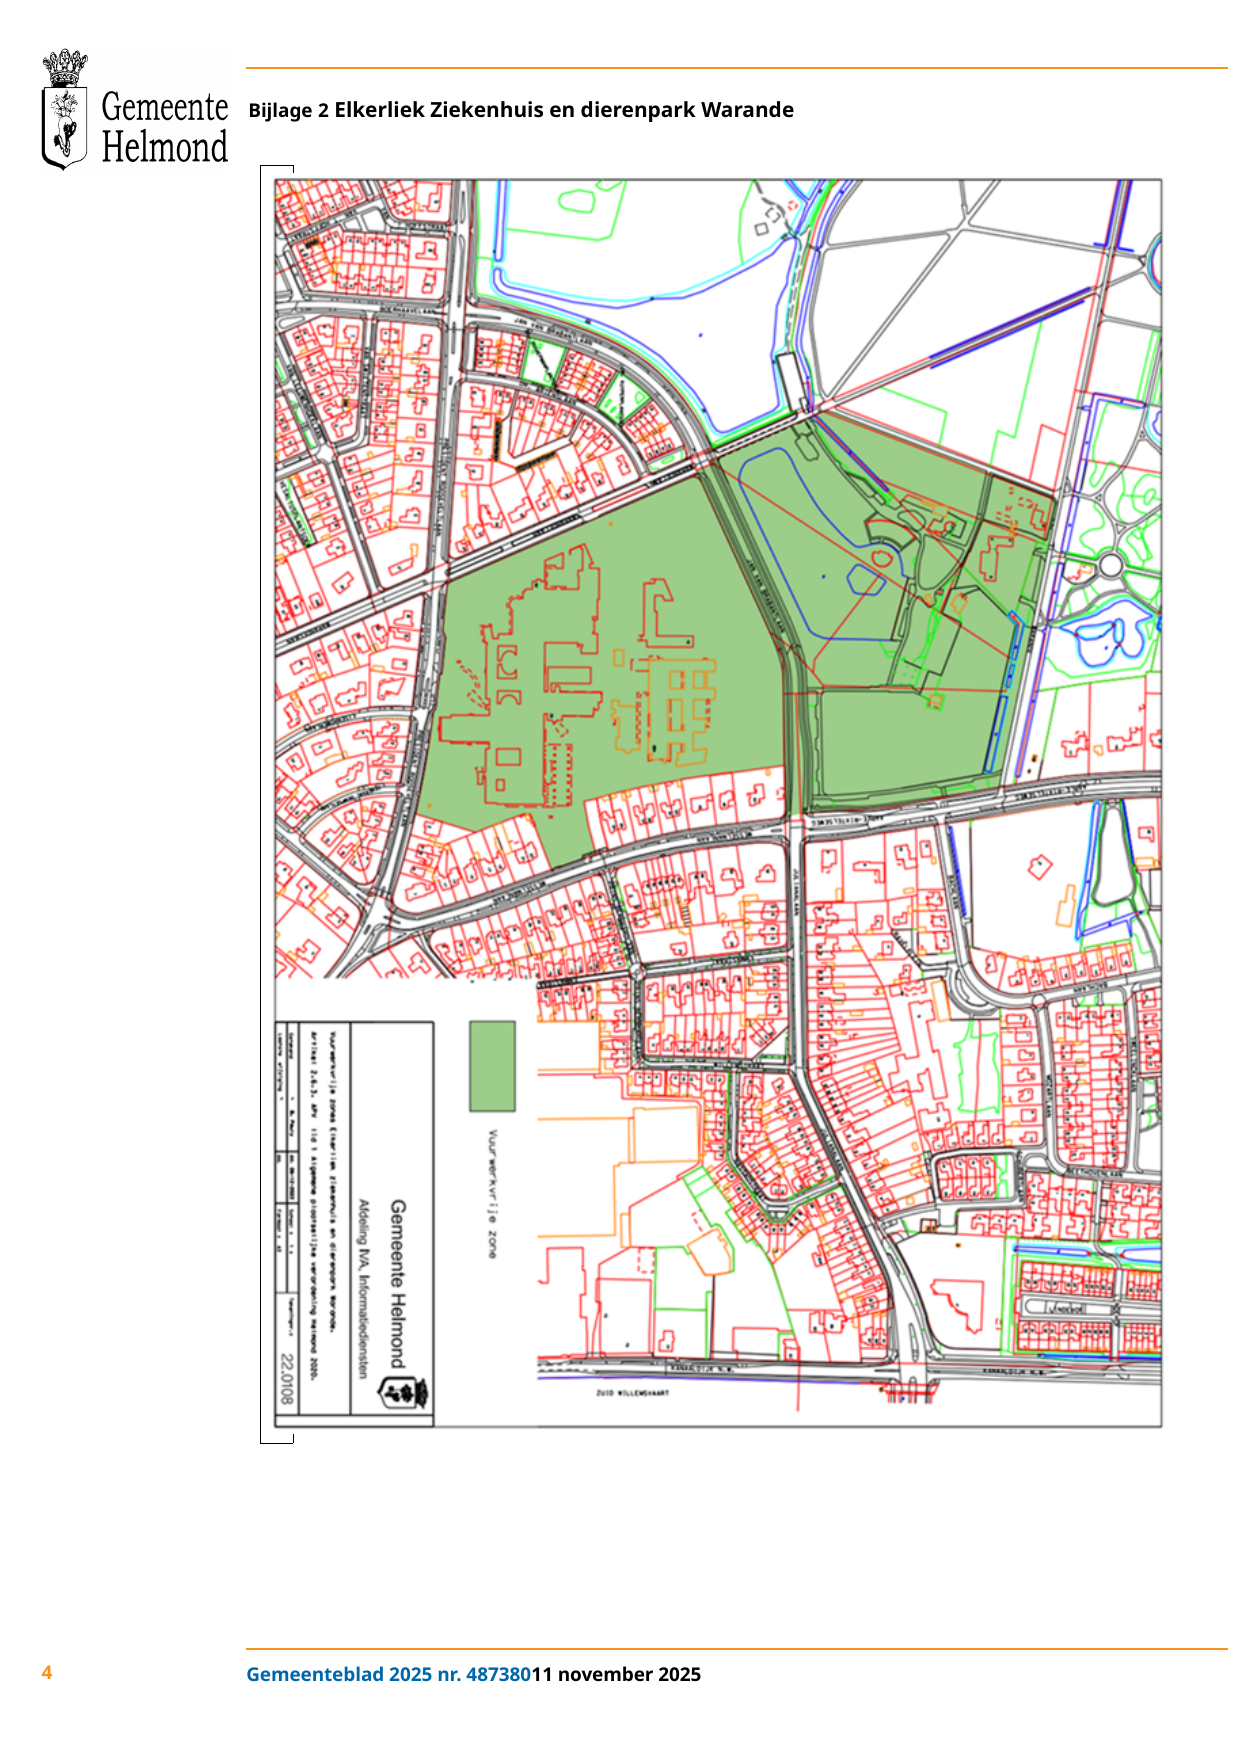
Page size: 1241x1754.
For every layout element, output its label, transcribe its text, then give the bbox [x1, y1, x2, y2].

picture [268, 173, 1173, 1434]
text Bijlage 2 Elkerliek Ziekenhuis en dierenpark Warande [248, 95, 1152, 123]
picture [41, 47, 231, 172]
